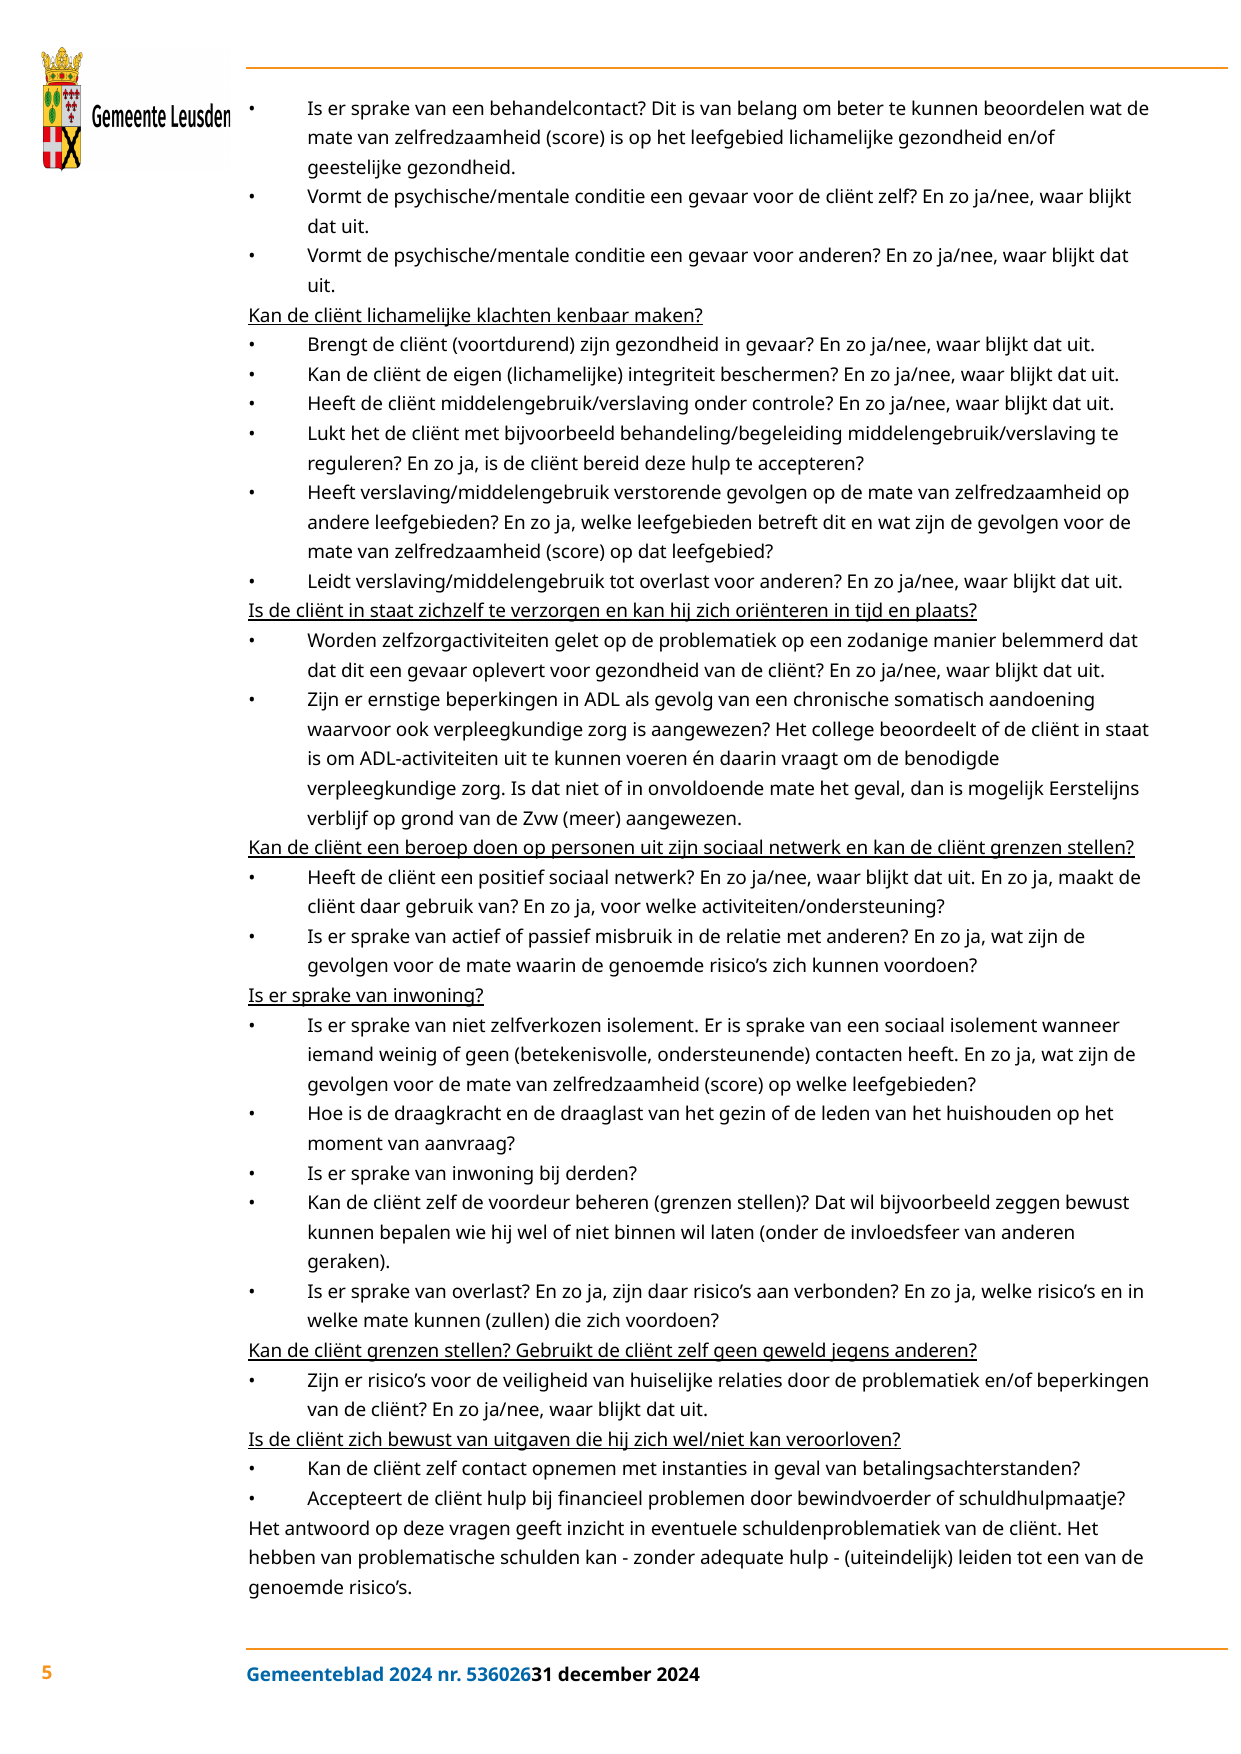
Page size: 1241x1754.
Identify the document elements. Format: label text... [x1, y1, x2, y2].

list Vormt de psychische/mentale conditie een gevaar voor de cliënt zelf? En zo ja/nee, waar blijkt dat uit. [248, 183, 1152, 239]
list Vormt de psychische/mentale conditie een gevaar voor anderen? En zo ja/nee, waar blijkt dat uit. [248, 243, 1152, 298]
list Is er sprake van overlast? En zo ja, zijn daar risico’s aan verbonden? En zo ja, welke risico’s en in welke mate kunnen (zullen) die zich voordoen? [248, 1278, 1152, 1333]
list Lukt het de cliënt met bijvoorbeeld behandeling/begeleiding middelengebruik/verslaving te reguleren? En zo ja, is de cliënt bereid deze hulp te accepteren? [248, 420, 1152, 476]
list Hoe is de draagkracht en de draaglast van het gezin of de leden van het huishouden op het moment van aanvraag? [248, 1101, 1152, 1156]
text Is de cliënt in staat zichzelf te verzorgen en kan hij zich oriënteren in tijd en plaats? [248, 598, 1152, 623]
list Brengt de cliënt (voortdurend) zijn gezondheid in gevaar? En zo ja/nee, waar blijkt dat uit. [248, 331, 1152, 357]
list Heeft de cliënt middelengebruik/verslaving onder controle? En zo ja/nee, waar blijkt dat uit. [248, 391, 1152, 416]
list Leidt verslaving/middelengebruik tot overlast voor anderen? En zo ja/nee, waar blijkt dat uit. [248, 568, 1152, 594]
list Kan de cliënt zelf de voordeur beheren (grenzen stellen)? Dat wil bijvoorbeeld zeggen bewust kunnen bepalen wie hij wel of niet binnen wil laten (onder de invloedsfeer van anderen geraken). [248, 1189, 1152, 1274]
text Is de cliënt zich bewust van uitgaven die hij zich wel/niet kan veroorloven? [248, 1426, 1152, 1452]
list Heeft de cliënt een positief sociaal netwerk? En zo ja/nee, waar blijkt dat uit. En zo ja, maakt de cliënt daar gebruik van? En zo ja, voor welke activiteiten/ondersteuning? [248, 864, 1152, 919]
list Is er sprake van actief of passief misbruik in de relatie met anderen? En zo ja, wat zijn de gevolgen voor de mate waarin de genoemde risico’s zich kunnen voordoen? [248, 923, 1152, 978]
list Zijn er ernstige beperkingen in ADL als gevolg van een chronische somatisch aandoening waarvoor ook verpleegkundige zorg is aangewezen? Het college beoordeelt of de cliënt in staat is om ADL-activiteiten uit te kunnen voeren én daarin vraagt om de benodigde verpleegkundige zorg. Is dat niet of in onvoldoende mate het geval, dan is mogelijk Eerstelijns verblijf op grond van de Zvw (meer) aangewezen. [248, 686, 1152, 831]
list Is er sprake van niet zelfverkozen isolement. Er is sprake van een sociaal isolement wanneer iemand weinig of geen (betekenisvolle, ondersteunende) contacten heeft. En zo ja, wat zijn de gevolgen voor de mate van zelfredzaamheid (score) op welke leefgebieden? [248, 1012, 1152, 1097]
list Is er sprake van een behandelcontact? Dit is van belang om beter te kunnen beoordelen wat de mate van zelfredzaamheid (score) is op het leefgebied lichamelijke gezondheid en/of geestelijke gezondheid. [248, 95, 1152, 180]
text Het antwoord op deze vragen geeft inzicht in eventuele schuldenproblematiek van de cliënt. Het hebben van problematische schulden kan - zonder adequate hulp - (uiteindelijk) leiden tot een van de genoemde risico’s. [248, 1515, 1152, 1600]
list Worden zelfzorgactiviteiten gelet op de problematiek op een zodanige manier belemmerd dat dat dit een gevaar oplevert voor gezondheid van de cliënt? En zo ja/nee, waar blijkt dat uit. [248, 627, 1152, 683]
list Kan de cliënt zelf contact opnemen met instanties in geval van betalingsachterstanden? [248, 1456, 1152, 1481]
list Heeft verslaving/middelengebruik verstorende gevolgen op de mate van zelfredzaamheid op andere leefgebieden? En zo ja, welke leefgebieden betreft dit en wat zijn de gevolgen voor de mate van zelfredzaamheid (score) op dat leefgebied? [248, 479, 1152, 564]
list Accepteert de cliënt hulp bij financieel problemen door bewindvoerder of schuldhulpmaatje? [248, 1485, 1152, 1511]
text Kan de cliënt lichamelijke klachten kenbaar maken? [248, 302, 1152, 328]
text Kan de cliënt een beroep doen op personen uit zijn sociaal netwerk en kan de cliënt grenzen stellen? [248, 834, 1152, 860]
text Kan de cliënt grenzen stellen? Gebruikt de cliënt zelf geen geweld jegens anderen? [248, 1337, 1152, 1363]
picture [41, 47, 231, 172]
list Zijn er risico’s voor de veiligheid van huiselijke relaties door de problematiek en/of beperkingen van de cliënt? En zo ja/nee, waar blijkt dat uit. [248, 1367, 1152, 1422]
list Is er sprake van inwoning bij derden? [248, 1160, 1152, 1186]
text Is er sprake van inwoning? [248, 982, 1152, 1008]
list Kan de cliënt de eigen (lichamelijke) integriteit beschermen? En zo ja/nee, waar blijkt dat uit. [248, 361, 1152, 387]
